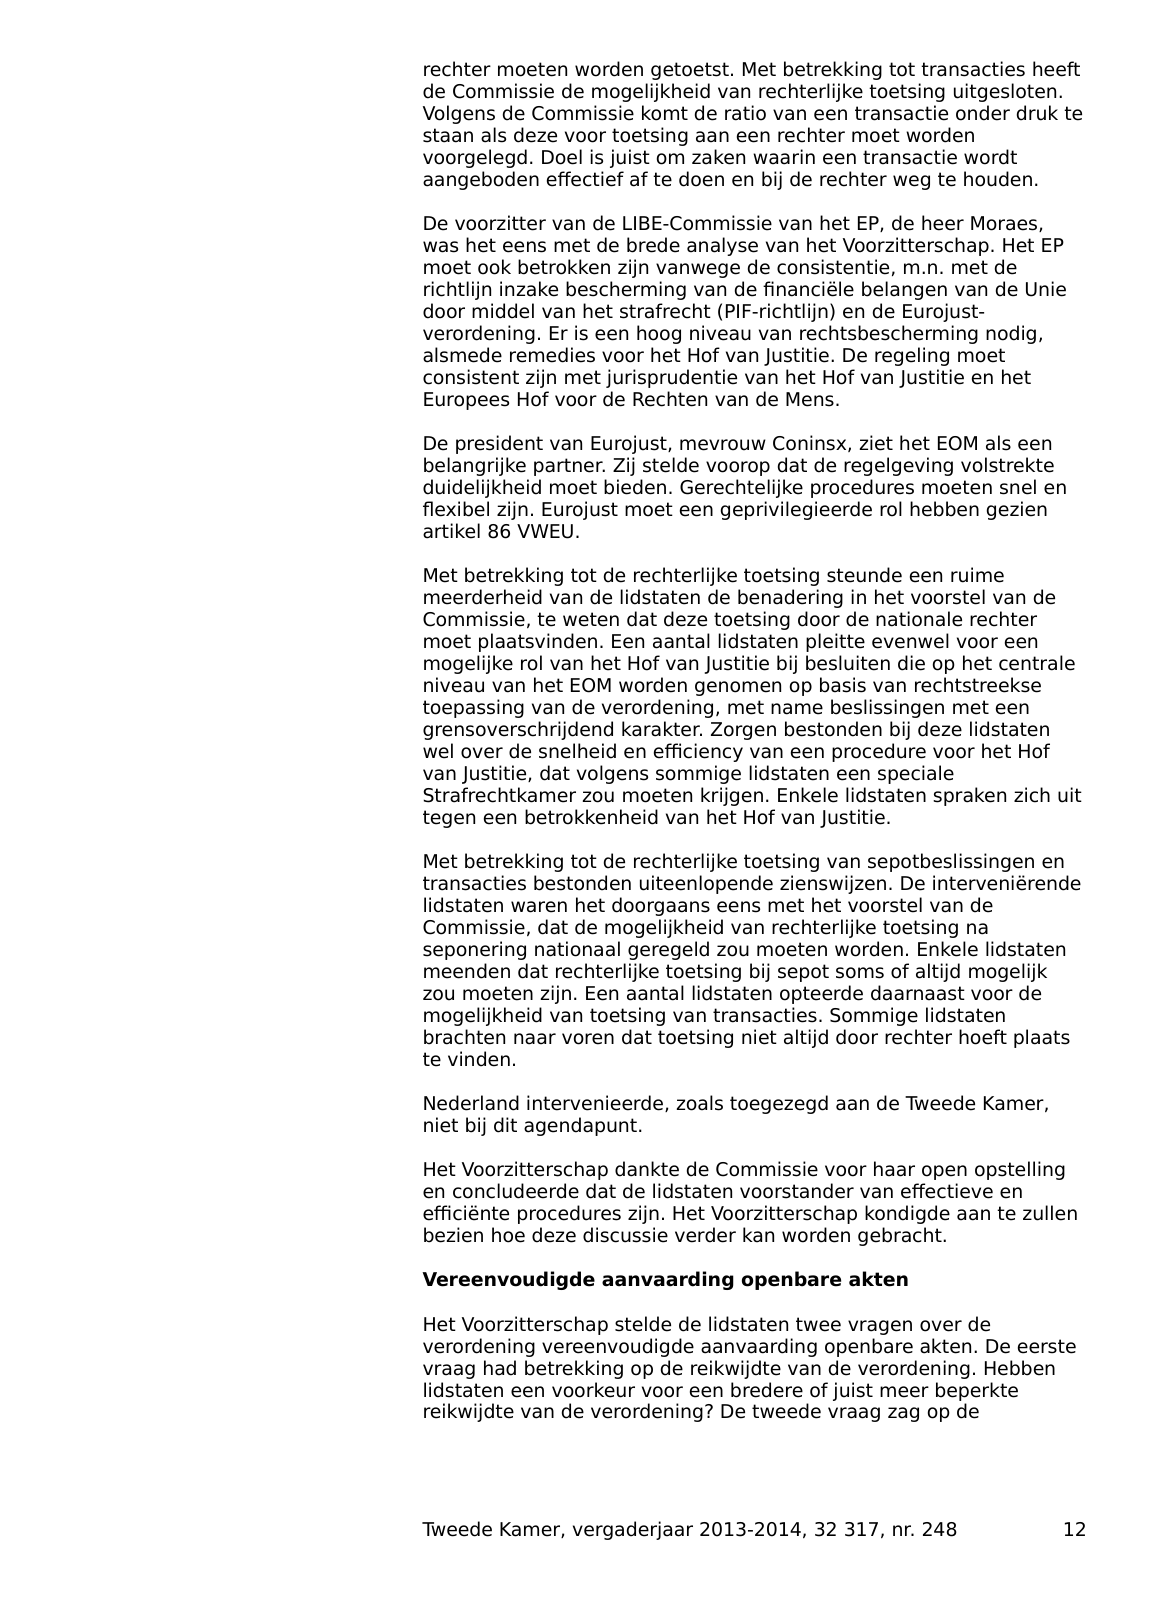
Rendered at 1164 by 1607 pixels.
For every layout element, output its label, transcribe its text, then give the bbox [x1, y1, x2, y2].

text De president van Eurojust, mevrouw Coninsx, ziet het EOM als een belangrijke partner. Zij stelde voorop dat de regelgeving volstrekte duidelijkheid moet bieden. Gerechtelijke procedures moeten snel en flexibel zijn. Eurojust moet een geprivilegieerde rol hebben gezien artikel 86 VWEU. [422, 433, 1087, 543]
text Het Voorzitterschap stelde de lidstaten twee vragen over de verordening vereenvoudigde aanvaarding openbare akten. De eerste vraag had betrekking op de reikwijdte van de verordening. Hebben lidstaten een voorkeur voor een bredere of juist meer beperkte reikwijdte van de verordening? De tweede vraag zag op de [422, 1313, 1087, 1423]
text Nederland intervenieerde, zoals toegezegd aan de Tweede Kamer, niet bij dit agendapunt. [422, 1093, 1087, 1137]
text rechter moeten worden getoetst. Met betrekking tot transacties heeft de Commissie de mogelijkheid van rechterlijke toetsing uitgesloten. Volgens de Commissie komt de ratio van een transactie onder druk te staan als deze voor toetsing aan een rechter moet worden voorgelegd. Doel is juist om zaken waarin een transactie wordt aangeboden effectief af te doen en bij de rechter weg te houden. [422, 59, 1087, 191]
text Met betrekking tot de rechterlijke toetsing steunde een ruime meerderheid van de lidstaten de benadering in het voorstel van de Commissie, te weten dat deze toetsing door de nationale rechter moet plaatsvinden. Een aantal lidstaten pleitte evenwel voor een mogelijke rol van het Hof van Justitie bij besluiten die op het centrale niveau van het EOM worden genomen op basis van rechtstreekse toepassing van de verordening, met name beslissingen met een grensoverschrijdend karakter. Zorgen bestonden bij deze lidstaten wel over de snelheid en efficiency van een procedure voor het Hof van Justitie, dat volgens sommige lidstaten een speciale Strafrechtkamer zou moeten krijgen. Enkele lidstaten spraken zich uit tegen een betrokkenheid van het Hof van Justitie. [422, 565, 1087, 829]
subtitle Vereenvoudigde aanvaarding openbare akten [422, 1269, 1087, 1291]
text Met betrekking tot de rechterlijke toetsing van sepotbeslissingen en transacties bestonden uiteenlopende zienswijzen. De interveniërende lidstaten waren het doorgaans eens met het voorstel van de Commissie, dat de mogelijkheid van rechterlijke toetsing na seponering nationaal geregeld zou moeten worden. Enkele lidstaten meenden dat rechterlijke toetsing bij sepot soms of altijd mogelijk zou moeten zijn. Een aantal lidstaten opteerde daarnaast voor de mogelijkheid van toetsing van transacties. Sommige lidstaten brachten naar voren dat toetsing niet altijd door rechter hoeft plaats te vinden. [422, 851, 1087, 1071]
text De voorzitter van de LIBE-Commissie van het EP, de heer Moraes, was het eens met de brede analyse van het Voorzitterschap. Het EP moet ook betrokken zijn vanwege de consistentie, m.n. met de richtlijn inzake bescherming van de financiële belangen van de Unie door middel van het strafrecht (PIF-richtlijn) en de Eurojust-verordening. Er is een hoog niveau van rechtsbescherming nodig, alsmede remedies voor het Hof van Justitie. De regeling moet consistent zijn met jurisprudentie van het Hof van Justitie en het Europees Hof voor de Rechten van de Mens. [422, 213, 1087, 411]
text Het Voorzitterschap dankte de Commissie voor haar open opstelling en concludeerde dat de lidstaten voorstander van effectieve en efficiënte procedures zijn. Het Voorzitterschap kondigde aan te zullen bezien hoe deze discussie verder kan worden gebracht. [422, 1159, 1087, 1247]
